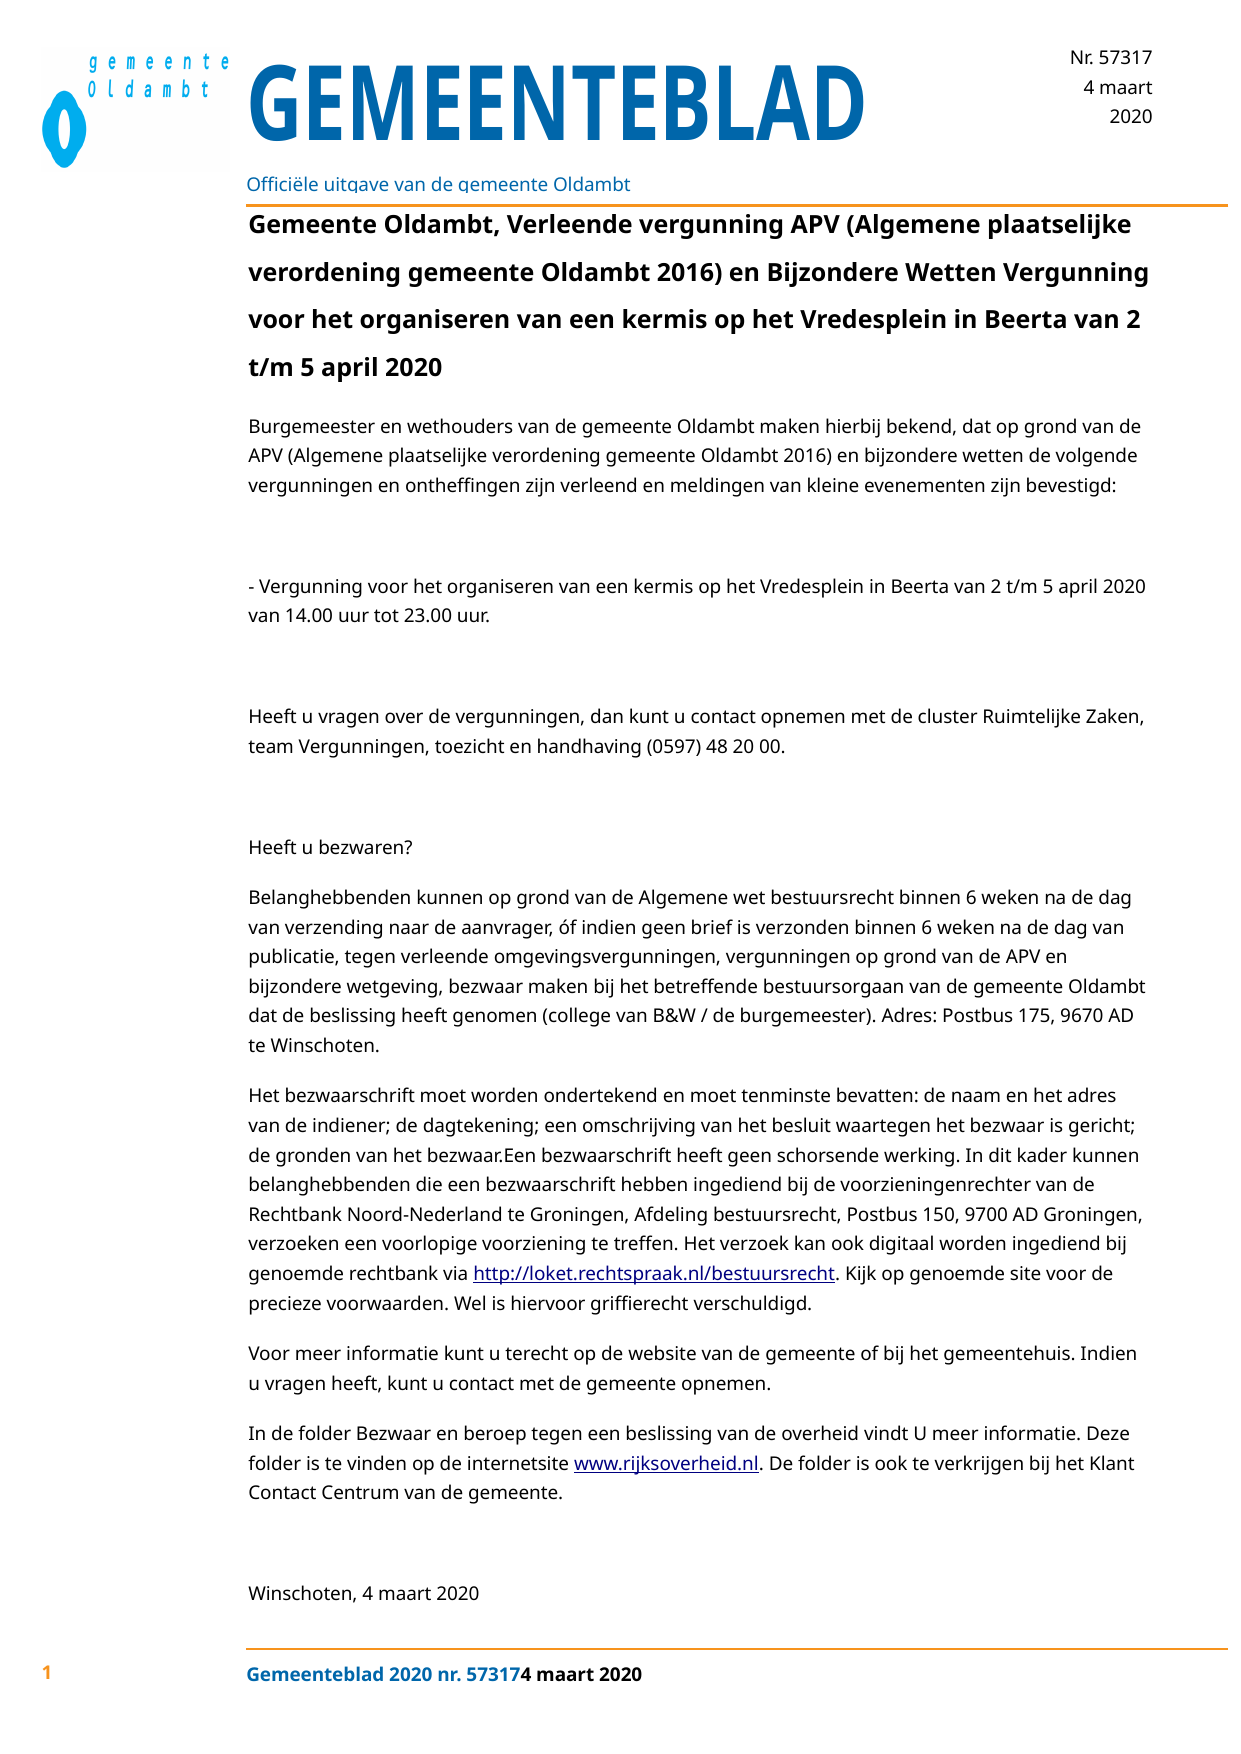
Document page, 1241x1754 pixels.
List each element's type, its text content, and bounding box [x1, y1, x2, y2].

text Het bezwaarschrift moet worden ondertekend en moet tenminste bevatten: de naam en het adres van de indiener; de dagtekening; een omschrijving van het besluit waartegen het bezwaar is gericht; de gronden van het bezwaar.Een bezwaarschrift heeft geen schorsende werking. In dit kader kunnen belanghebbenden die een bezwaarschrift hebben ingediend bij de voorzieningenrechter van de Rechtbank Noord-Nederland te Groningen, Afdeling bestuursrecht, Postbus 150, 9700 AD Groningen, verzoeken een voorlopige voorziening te treffen. Het verzoek kan ook digitaal worden ingediend bij genoemde rechtbank via http://loket.rechtspraak.nl/bestuursrecht. Kijk op genoemde site voor de precieze voorwaarden. Wel is hiervoor griffierecht verschuldigd. [248, 1083, 1152, 1316]
text Belanghebbenden kunnen op grond van de Algemene wet bestuursrecht binnen 6 weken na de dag van verzending naar de aanvrager, óf indien geen brief is verzonden binnen 6 weken na de dag van publicatie, tegen verleende omgevingsvergunningen, vergunningen op grond van de APV en bijzondere wetgeving, bezwaar maken bij het betreffende bestuursorgaan van de gemeente Oldambt dat de beslissing heeft genomen (college van B&W / de burgemeester). Adres: Postbus 175, 9670 AD te Winschoten. [248, 884, 1152, 1058]
text Heeft u bezwaren? [248, 834, 1152, 860]
text Gemeente Oldambt, Verleende vergunning APV (Algemene plaatselijke verordening gemeente Oldambt 2016) en Bijzondere Wetten Vergunning voor het organiseren van een kermis op het Vredesplein in Beerta van 2 t/m 5 april 2020 [248, 207, 1152, 384]
text Winschoten, 4 maart 2020 [248, 1580, 1152, 1606]
text Voor meer informatie kunt u terecht op de website van de gemeente of bij het gemeentehuis. Indien u vragen heeft, kunt u contact met de gemeente opnemen. [248, 1340, 1152, 1396]
picture [41, 47, 231, 172]
text In de folder Bezwaar en beroep tegen een beslissing van de overheid vindt U meer informatie. Deze folder is te vinden op de internetsite www.rijksoverheid.nl. De folder is ook te verkrijgen bij het Klant Contact Centrum van de gemeente. [248, 1420, 1152, 1505]
text - Vergunning voor het organiseren van een kermis op het Vredesplein in Beerta van 2 t/m 5 april 2020 van 14.00 uur tot 23.00 uur. [248, 573, 1152, 628]
text Heeft u vragen over de vergunningen, dan kunt u contact opnemen met de cluster Ruimtelijke Zaken, team Vergunningen, toezicht en handhaving (0597) 48 20 00. [248, 703, 1152, 759]
text Burgemeester en wethouders van de gemeente Oldambt maken hierbij bekend, dat op grond van de APV (Algemene plaatselijke verordening gemeente Oldambt 2016) en bijzondere wetten de volgende vergunningen en ontheffingen zijn verleend en meldingen van kleine evenementen zijn bevestigd: [248, 413, 1152, 498]
